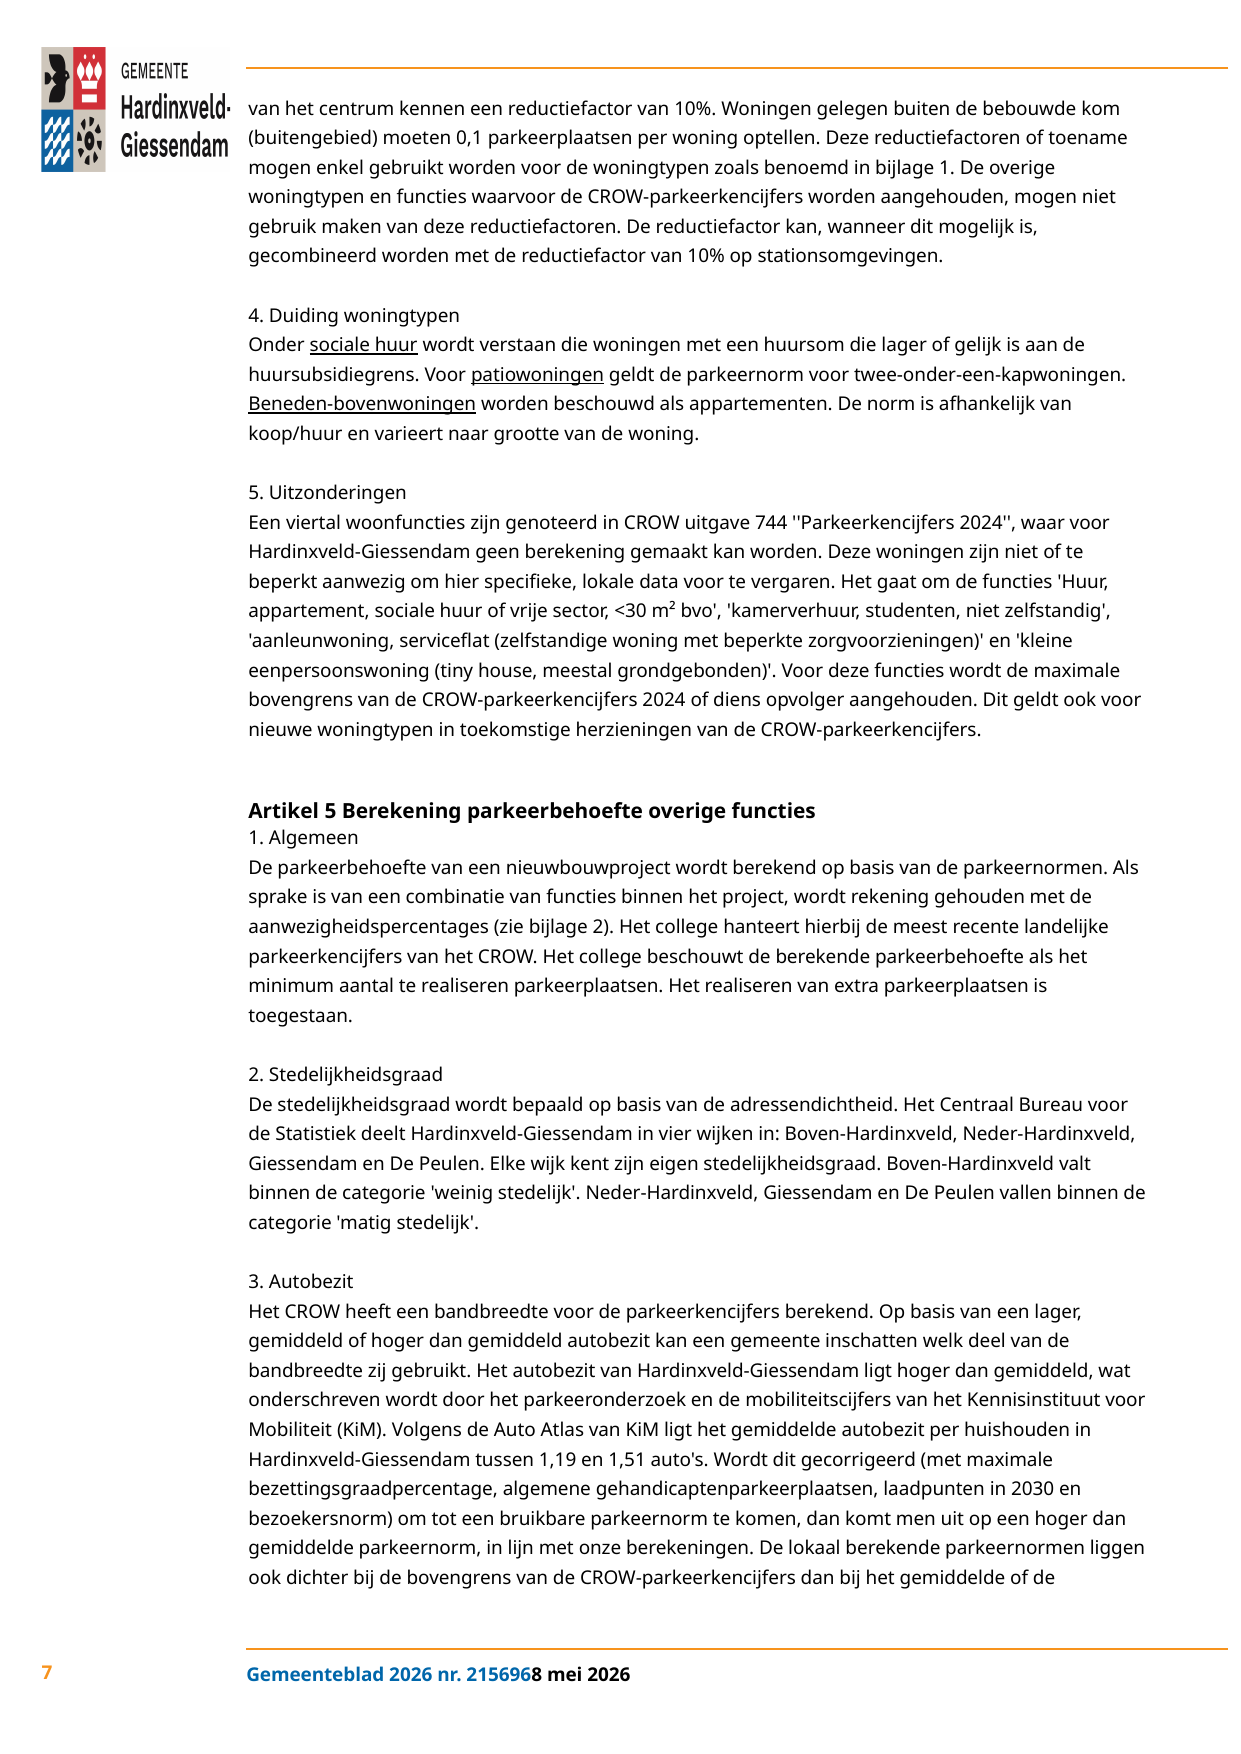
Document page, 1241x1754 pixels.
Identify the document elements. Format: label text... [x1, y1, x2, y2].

picture [41, 47, 231, 172]
text Onder sociale huur wordt verstaan die woningen met een huursom die lager of gelijk is aan de huursubsidiegrens. Voor patiowoningen geldt de parkeernorm voor twee-onder-een-kapwoningen. Beneden-bovenwoningen worden beschouwd als appartementen. De norm is afhankelijk van koop/huur en varieert naar grootte van de woning. [248, 331, 1152, 446]
text 5. Uitzonderingen [248, 479, 1152, 505]
text Een viertal woonfuncties zijn genoteerd in CROW uitgave 744 ''Parkeerkencijfers 2024'', waar voor Hardinxveld-Giessendam geen berekening gemaakt kan worden. Deze woningen zijn niet of te beperkt aanwezig om hier specifieke, lokale data voor te vergaren. Het gaat om de functies 'Huur, appartement, sociale huur of vrije sector, <30 m² bvo', 'kamerverhuur, studenten, niet zelfstandig', 'aanleunwoning, serviceflat (zelfstandige woning met beperkte zorgvoorzieningen)' en 'kleine eenpersoonswoning (tiny house, meestal grondgebonden)'. Voor deze functies wordt de maximale bovengrens van de CROW-parkeerkencijfers 2024 of diens opvolger aangehouden. Dit geldt ook voor nieuwe woningtypen in toekomstige herzieningen van de CROW-parkeerkencijfers. [248, 509, 1152, 742]
text 4. Duiding woningtypen [248, 302, 1152, 328]
text Artikel 5 Berekening parkeerbehoefte overige functies [248, 796, 1152, 824]
text 2. Stedelijkheidsgraad [248, 1061, 1152, 1087]
text 1. Algemeen [248, 824, 1152, 850]
text De stedelijkheidsgraad wordt bepaald op basis van de adressendichtheid. Het Centraal Bureau voor de Statistiek deelt Hardinxveld-Giessendam in vier wijken in: Boven-Hardinxveld, Neder-Hardinxveld, Giessendam en De Peulen. Elke wijk kent zijn eigen stedelijkheidsgraad. Boven-Hardinxveld valt binnen de categorie 'weinig stedelijk'. Neder-Hardinxveld, Giessendam en De Peulen vallen binnen de categorie 'matig stedelijk'. [248, 1091, 1152, 1235]
text van het centrum kennen een reductiefactor van 10%. Woningen gelegen buiten de bebouwde kom (buitengebied) moeten 0,1 parkeerplaatsen per woning optellen. Deze reductiefactoren of toename mogen enkel gebruikt worden voor de woningtypen zoals benoemd in bijlage 1. De overige woningtypen en functies waarvoor de CROW-parkeerkencijfers worden aangehouden, mogen niet gebruik maken van deze reductiefactoren. De reductiefactor kan, wanneer dit mogelijk is, gecombineerd worden met de reductiefactor van 10% op stationsomgevingen. [248, 95, 1152, 268]
text 3. Autobezit [248, 1268, 1152, 1294]
text Het CROW heeft een bandbreedte voor de parkeerkencijfers berekend. Op basis van een lager, gemiddeld of hoger dan gemiddeld autobezit kan een gemeente inschatten welk deel van de bandbreedte zij gebruikt. Het autobezit van Hardinxveld-Giessendam ligt hoger dan gemiddeld, wat onderschreven wordt door het parkeeronderzoek en de mobiliteitscijfers van het Kennisinstituut voor Mobiliteit (KiM). Volgens de Auto Atlas van KiM ligt het gemiddelde autobezit per huishouden in Hardinxveld-Giessendam tussen 1,19 en 1,51 auto's. Wordt dit gecorrigeerd (met maximale bezettingsgraadpercentage, algemene gehandicaptenparkeerplaatsen, laadpunten in 2030 en bezoekersnorm) om tot een bruikbare parkeernorm te komen, dan komt men uit op een hoger dan gemiddelde parkeernorm, in lijn met onze berekeningen. De lokaal berekende parkeernormen liggen ook dichter bij de bovengrens van de CROW-parkeerkencijfers dan bij het gemiddelde of de [248, 1298, 1152, 1590]
text De parkeerbehoefte van een nieuwbouwproject wordt berekend op basis van de parkeernormen. Als sprake is van een combinatie van functies binnen het project, wordt rekening gehouden met de aanwezigheidspercentages (zie bijlage 2). Het college hanteert hierbij de meest recente landelijke parkeerkencijfers van het CROW. Het college beschouwt de berekende parkeerbehoefte als het minimum aantal te realiseren parkeerplaatsen. Het realiseren van extra parkeerplaatsen is toegestaan. [248, 854, 1152, 1028]
